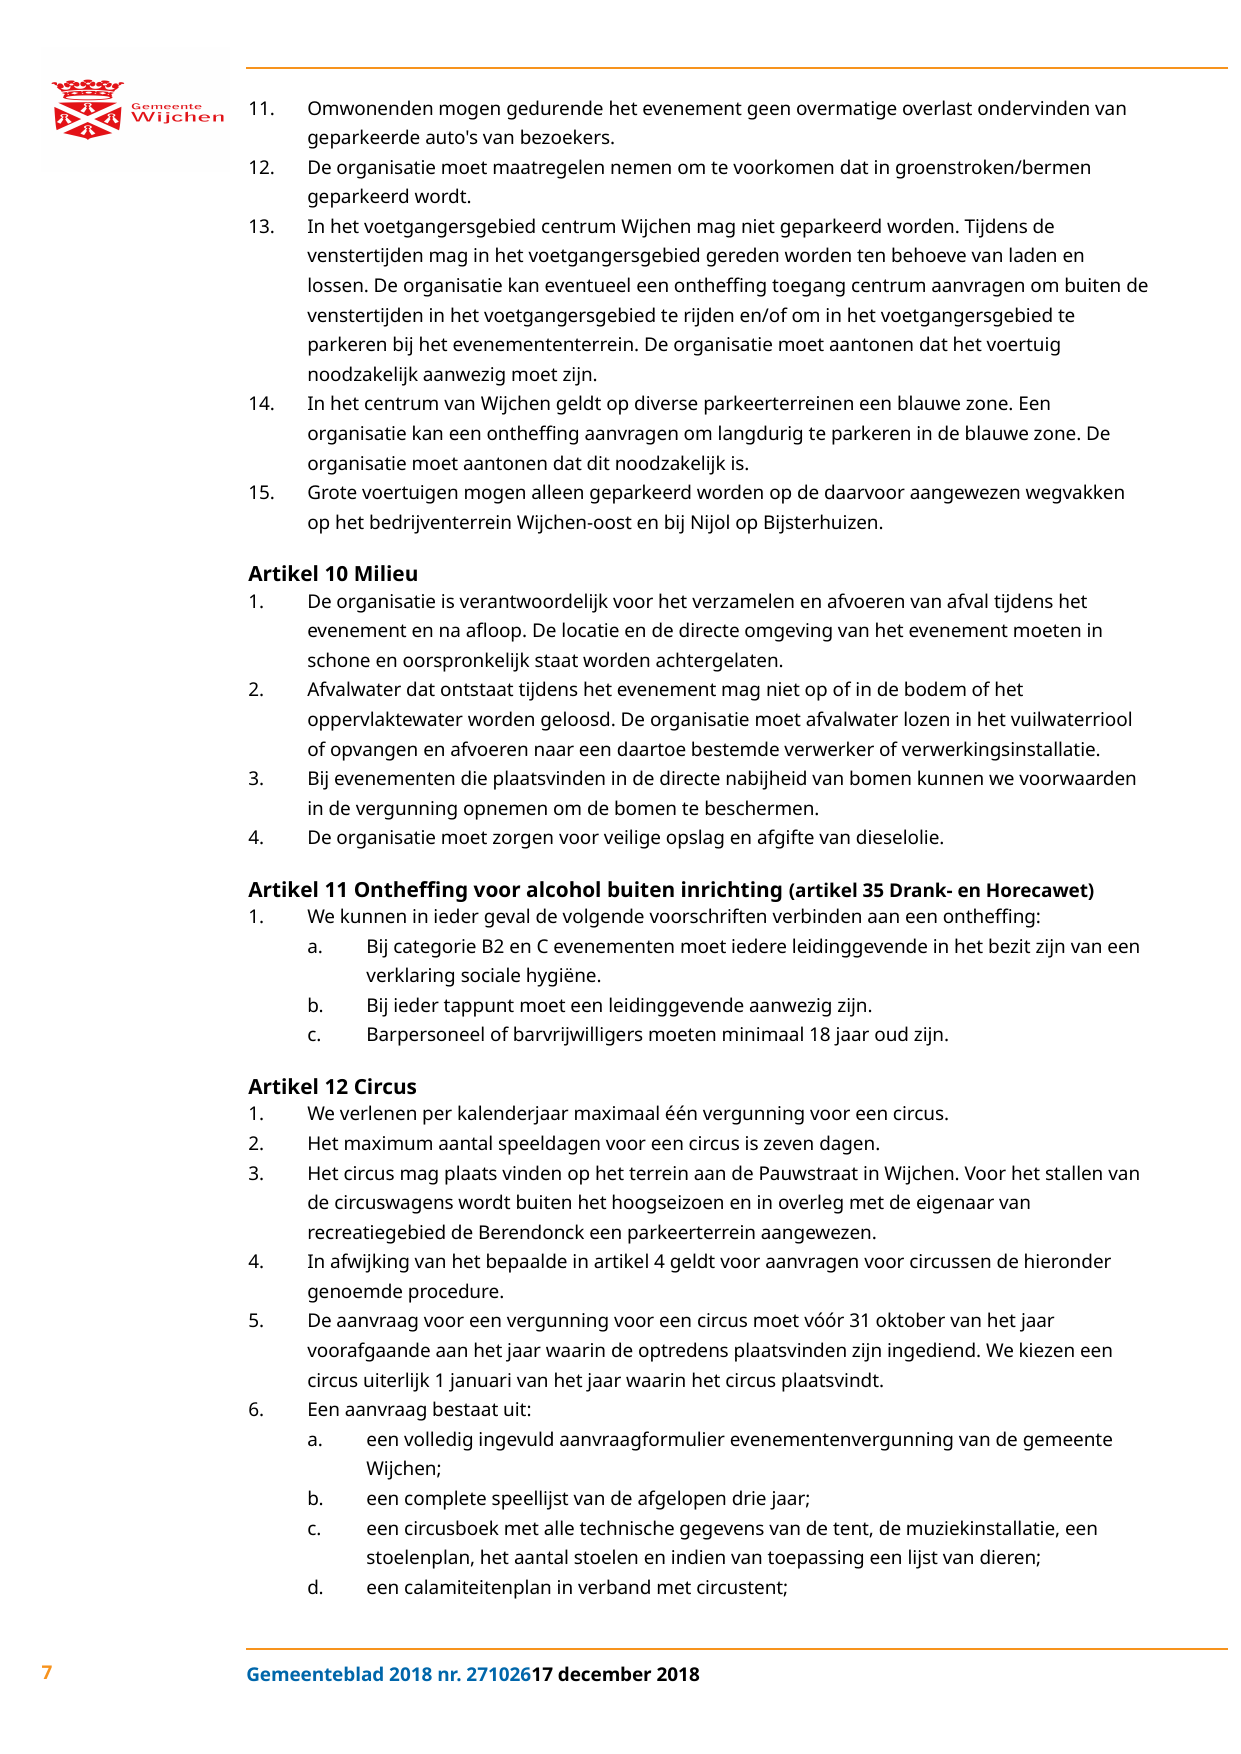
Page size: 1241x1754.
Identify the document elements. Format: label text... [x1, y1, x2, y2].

list De aanvraag voor een vergunning voor een circus moet vóór 31 oktober van het jaar voorafgaande aan het jaar waarin de optredens plaatsvinden zijn ingediend. We kiezen een circus uiterlijk 1 januari van het jaar waarin het circus plaatsvindt. [248, 1308, 1152, 1392]
list De organisatie is verantwoordelijk voor het verzamelen en afvoeren van afval tijdens het evenement en na afloop. De locatie en de directe omgeving van het evenement moeten in schone en oorspronkelijk staat worden achtergelaten. [248, 588, 1152, 673]
list Barpersoneel of barvrijwilligers moeten minimaal 18 jaar oud zijn. [307, 1022, 1152, 1047]
list Bij ieder tappunt moet een leidinggevende aanwezig zijn. [307, 992, 1152, 1018]
list Grote voertuigen mogen alleen geparkeerd worden op de daarvoor aangewezen wegvakken op het bedrijventerrein Wijchen-oost en bij Nijol op Bijsterhuizen. [248, 479, 1152, 535]
list Een aanvraag bestaat uit: [248, 1396, 1152, 1422]
text Artikel 11 Ontheffing voor alcohol buiten inrichting (artikel 35 Drank- en Horecawet) [248, 875, 1152, 903]
list Bij evenementen die plaatsvinden in de directe nabijheid van bomen kunnen we voorwaarden in de vergunning opnemen om de bomen te beschermen. [248, 765, 1152, 821]
list In het centrum van Wijchen geldt op diverse parkeerterreinen een blauwe zone. Een organisatie kan een ontheffing aanvragen om langdurig te parkeren in de blauwe zone. De organisatie moet aantonen dat dit noodzakelijk is. [248, 391, 1152, 476]
text Artikel 10 Milieu [248, 559, 1152, 588]
list Bij categorie B2 en C evenementen moet iedere leidinggevende in het bezit zijn van een verklaring sociale hygiëne. [307, 933, 1152, 988]
list We kunnen in ieder geval de volgende voorschriften verbinden aan een ontheffing: [248, 903, 1152, 929]
list De organisatie moet zorgen voor veilige opslag en afgifte van dieselolie. [248, 824, 1152, 850]
list Het maximum aantal speeldagen voor een circus is zeven dagen. [248, 1130, 1152, 1156]
list een calamiteitenplan in verband met circustent; [307, 1574, 1152, 1599]
list een circusboek met alle technische gegevens van de tent, de muziekinstallatie, een stoelenplan, het aantal stoelen en indien van toepassing een lijst van dieren; [307, 1515, 1152, 1570]
list een complete speellijst van de afgelopen drie jaar; [307, 1485, 1152, 1511]
list Omwonenden mogen gedurende het evenement geen overmatige overlast ondervinden van geparkeerde auto's van bezoekers. [248, 95, 1152, 150]
list In afwijking van het bepaalde in artikel 4 geldt voor aanvragen voor circussen de hieronder genoemde procedure. [248, 1248, 1152, 1304]
picture [41, 47, 231, 172]
text Artikel 12 Circus [248, 1072, 1152, 1101]
list Afvalwater dat ontstaat tijdens het evenement mag niet op of in de bodem of het oppervlaktewater worden geloosd. De organisatie moet afvalwater lozen in het vuilwaterriool of opvangen en afvoeren naar een daartoe bestemde verwerker of verwerkingsinstallatie. [248, 677, 1152, 761]
list een volledig ingevuld aanvraagformulier evenementenvergunning van de gemeente Wijchen; [307, 1426, 1152, 1481]
list De organisatie moet maatregelen nemen om te voorkomen dat in groenstroken/bermen geparkeerd wordt. [248, 154, 1152, 209]
list Het circus mag plaats vinden op het terrein aan de Pauwstraat in Wijchen. Voor het stallen van de circuswagens wordt buiten het hoogseizoen en in overleg met de eigenaar van recreatiegebied de Berendonck een parkeerterrein aangewezen. [248, 1160, 1152, 1244]
list In het voetgangersgebied centrum Wijchen mag niet geparkeerd worden. Tijdens de venstertijden mag in het voetgangersgebied gereden worden ten behoeve van laden en lossen. De organisatie kan eventueel een ontheffing toegang centrum aanvragen om buiten de venstertijden in het voetgangersgebied te rijden en/of om in het voetgangersgebied te parkeren bij het evenemententerrein. De organisatie moet aantonen dat het voertuig noodzakelijk aanwezig moet zijn. [248, 213, 1152, 387]
list We verlenen per kalenderjaar maximaal één vergunning voor een circus. [248, 1101, 1152, 1126]
